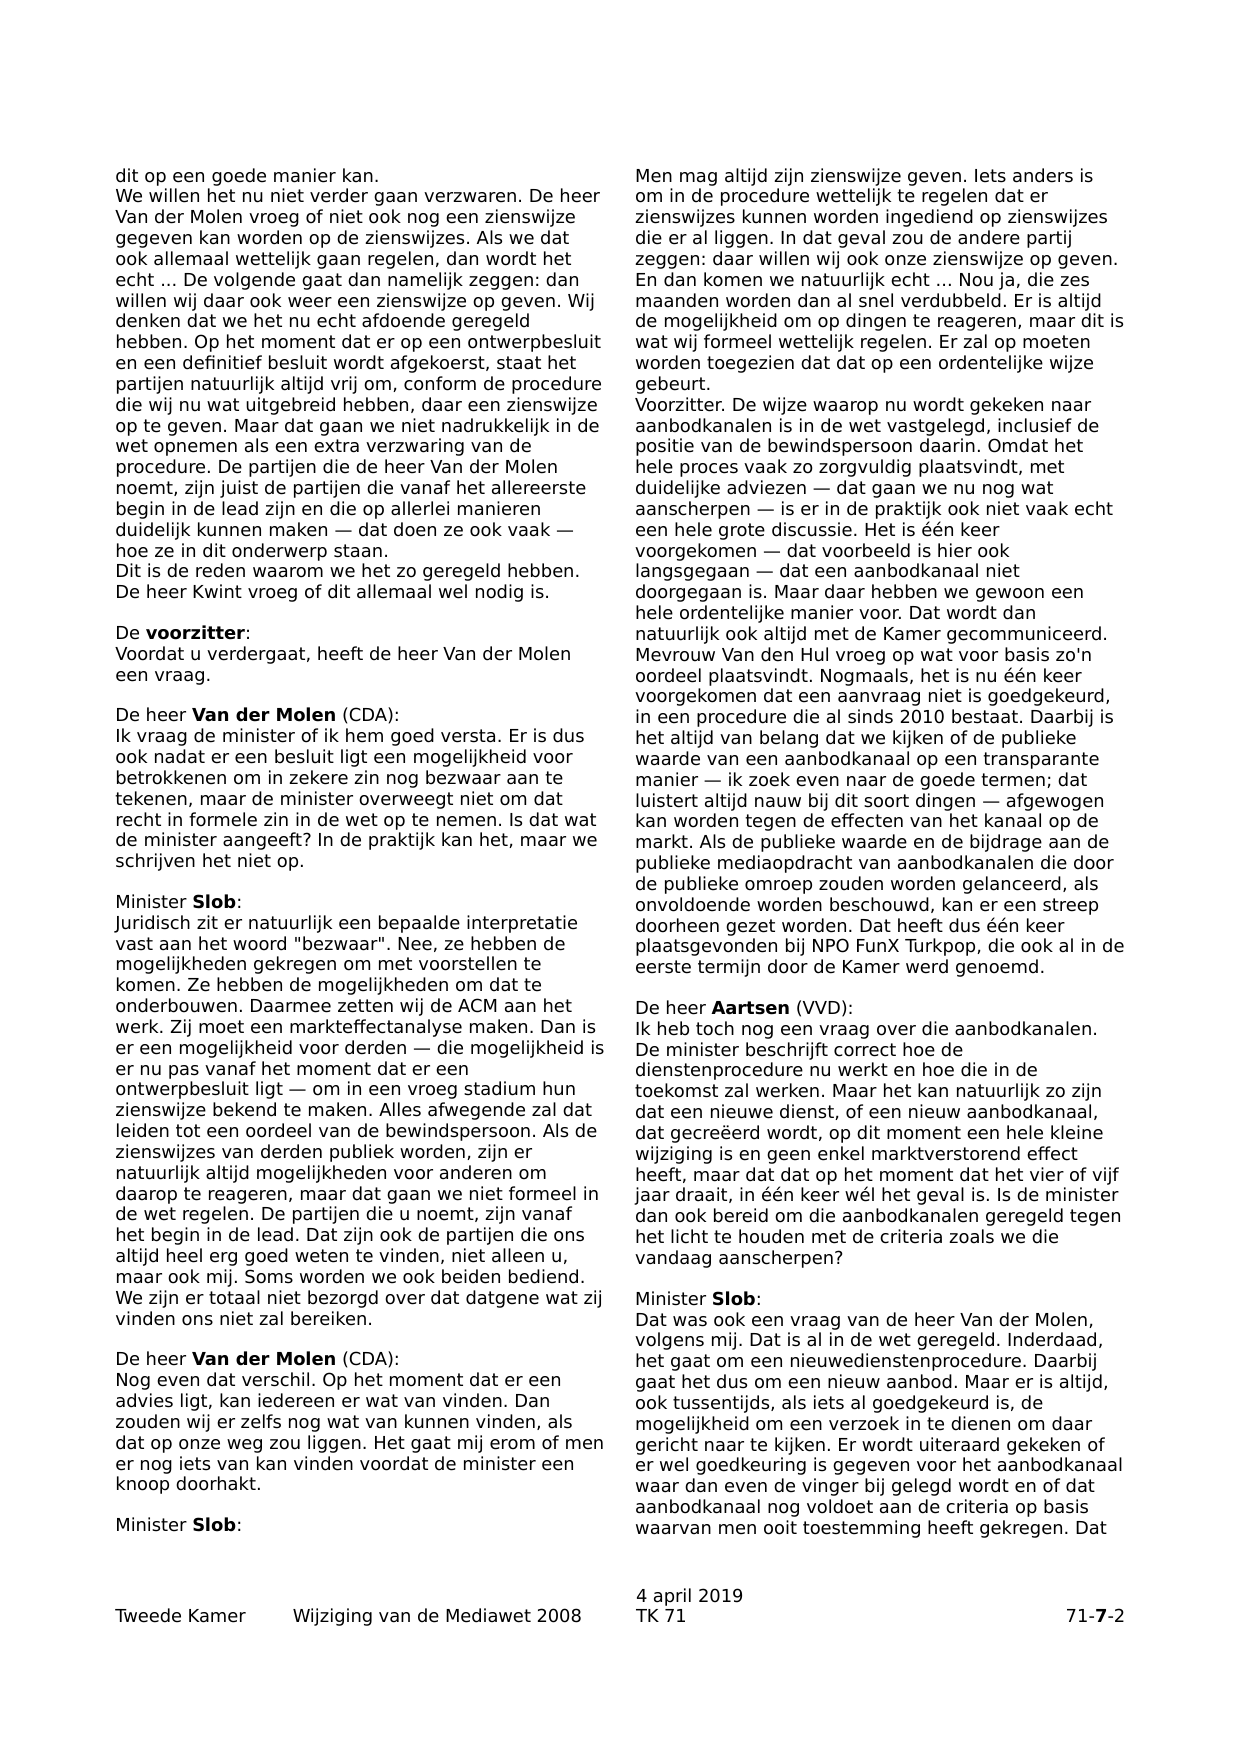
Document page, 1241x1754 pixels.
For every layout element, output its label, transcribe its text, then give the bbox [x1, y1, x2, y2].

text Juridisch zit er natuurlijk een bepaalde interpretatie vast aan het woord "bezwaar". Nee, ze hebben de mogelijkheden gekregen om met voorstellen te komen. Ze hebben de mogelijkheden om dat te onderbouwen. Daarmee zetten wij de ACM aan het werk. Zij moet een markteffectanalyse maken. Dan is er een mogelijkheid voor derden — die mogelijkheid is er nu pas vanaf het moment dat er een ontwerpbesluit ligt — om in een vroeg stadium hun zienswijze bekend te maken. Alles afwegende zal dat leiden tot een oordeel van de bewindspersoon. Als de zienswijzes van derden publiek worden, zijn er natuurlijk altijd mogelijkheden voor anderen om daarop te reageren, maar dat gaan we niet formeel in de wet regelen. De partijen die u noemt, zijn vanaf het begin in de lead. Dat zijn ook de partijen die ons altijd heel erg goed weten te vinden, niet alleen u, maar ook mij. Soms worden we ook beiden bediend. We zijn er totaal niet bezorgd over dat datgene wat zij vinden ons niet zal bereiken. [115, 912, 605, 1329]
text Minister Slob: [115, 1515, 605, 1536]
text De voorzitter: [115, 623, 605, 643]
text De heer Van der Molen (CDA): [115, 705, 605, 726]
text Ik vraag de minister of ik hem goed versta. Er is dus ook nadat er een besluit ligt een mogelijkheid voor betrokkenen om in zekere zin nog bezwaar aan te tekenen, maar de minister overweegt niet om dat recht in formele zin in de wet op te nemen. Is dat wat de minister aangeeft? In de praktijk kan het, maar we schrijven het niet op. [115, 726, 605, 872]
text Voordat u verdergaat, heeft de heer Van der Molen een vraag. [115, 643, 605, 685]
text Voorzitter. De wijze waarop nu wordt gekeken naar aanbodkanalen is in de wet vastgelegd, inclusief de positie van de bewindspersoon daarin. Omdat het hele proces vaak zo zorgvuldig plaatsvindt, met duidelijke adviezen — dat gaan we nu nog wat aanscherpen — is er in de praktijk ook niet vaak echt een hele grote discussie. Het is één keer voorgekomen — dat voorbeeld is hier ook langsgegaan — dat een aanbodkanaal niet doorgegaan is. Maar daar hebben we gewoon een hele ordentelijke manier voor. Dat wordt dan natuurlijk ook altijd met de Kamer gecommuniceerd. Mevrouw Van den Hul vroeg op wat voor basis zo'n oordeel plaatsvindt. Nogmaals, het is nu één keer voorgekomen dat een aanvraag niet is goedgekeurd, in een procedure die al sinds 2010 bestaat. Daarbij is het altijd van belang dat we kijken of de publieke waarde van een aanbodkanaal op een transparante manier — ik zoek even naar de goede termen; dat luistert altijd nauw bij dit soort dingen — afgewogen kan worden tegen de effecten van het kanaal op de markt. Als de publieke waarde en de bijdrage aan de publieke mediaopdracht van aanbodkanalen die door de publieke omroep zouden worden gelanceerd, als onvoldoende worden beschouwd, kan er een streep doorheen gezet worden. Dat heeft dus één keer plaatsgevonden bij NPO FunX Turkpop, die ook al in de eerste termijn door de Kamer werd genoemd. [635, 394, 1125, 978]
text Men mag altijd zijn zienswijze geven. Iets anders is om in de procedure wettelijk te regelen dat er zienswijzes kunnen worden ingediend op zienswijzes die er al liggen. In dat geval zou de andere partij zeggen: daar willen wij ook onze zienswijze op geven. En dan komen we natuurlijk echt ... Nou ja, die zes maanden worden dan al snel verdubbeld. Er is altijd de mogelijkheid om op dingen te reageren, maar dit is wat wij formeel wettelijk regelen. Er zal op moeten worden toegezien dat dat op een ordentelijke wijze gebeurt. [635, 165, 1125, 394]
text Nog even dat verschil. Op het moment dat er een advies ligt, kan iedereen er wat van vinden. Dan zouden wij er zelfs nog wat van kunnen vinden, als dat op onze weg zou liggen. Het gaat mij erom of men er nog iets van kan vinden voordat de minister een knoop doorhakt. [115, 1370, 605, 1495]
text Ik heb toch nog een vraag over die aanbodkanalen. De minister beschrijft correct hoe de dienstenprocedure nu werkt en hoe die in de toekomst zal werken. Maar het kan natuurlijk zo zijn dat een nieuwe dienst, of een nieuw aanbodkanaal, dat gecreëerd wordt, op dit moment een hele kleine wijziging is en geen enkel marktverstorend effect heeft, maar dat dat op het moment dat het vier of vijf jaar draait, in één keer wél het geval is. Is de minister dan ook bereid om die aanbodkanalen geregeld tegen het licht te houden met de criteria zoals we die vandaag aanscherpen? [635, 1018, 1125, 1268]
text Minister Slob: [115, 892, 605, 912]
text Dat was ook een vraag van de heer Van der Molen, volgens mij. Dat is al in de wet geregeld. Inderdaad, het gaat om een nieuwedienstenprocedure. Daarbij gaat het dus om een nieuw aanbod. Maar er is altijd, ook tussentijds, als iets al goedgekeurd is, de mogelijkheid om een verzoek in te dienen om daar gericht naar te kijken. Er wordt uiteraard gekeken of er wel goedkeuring is gegeven voor het aanbodkanaal waar dan even de vinger bij gelegd wordt en of dat aanbodkanaal nog voldoet aan de criteria op basis waarvan men ooit toestemming heeft gekregen. Dat [635, 1309, 1125, 1538]
text De heer Van der Molen (CDA): [115, 1349, 605, 1370]
text Dit is de reden waarom we het zo geregeld hebben. De heer Kwint vroeg of dit allemaal wel nodig is. [115, 561, 605, 603]
text De heer Aartsen (VVD): [635, 998, 1125, 1018]
text Minister Slob: [635, 1288, 1125, 1309]
text We willen het nu niet verder gaan verzwaren. De heer Van der Molen vroeg of niet ook nog een zienswijze gegeven kan worden op de zienswijzes. Als we dat ook allemaal wettelijk gaan regelen, dan wordt het echt ... De volgende gaat dan namelijk zeggen: dan willen wij daar ook weer een zienswijze op geven. Wij denken dat we het nu echt afdoende geregeld hebben. Op het moment dat er op een ontwerpbesluit en een definitief besluit wordt afgekoerst, staat het partijen natuurlijk altijd vrij om, conform de procedure die wij nu wat uitgebreid hebben, daar een zienswijze op te geven. Maar dat gaan we niet nadrukkelijk in de wet opnemen als een extra verzwaring van de procedure. De partijen die de heer Van der Molen noemt, zijn juist de partijen die vanaf het allereerste begin in de lead zijn en die op allerlei manieren duidelijk kunnen maken — dat doen ze ook vaak — hoe ze in dit onderwerp staan. [115, 186, 605, 561]
text dit op een goede manier kan. [115, 165, 605, 186]
